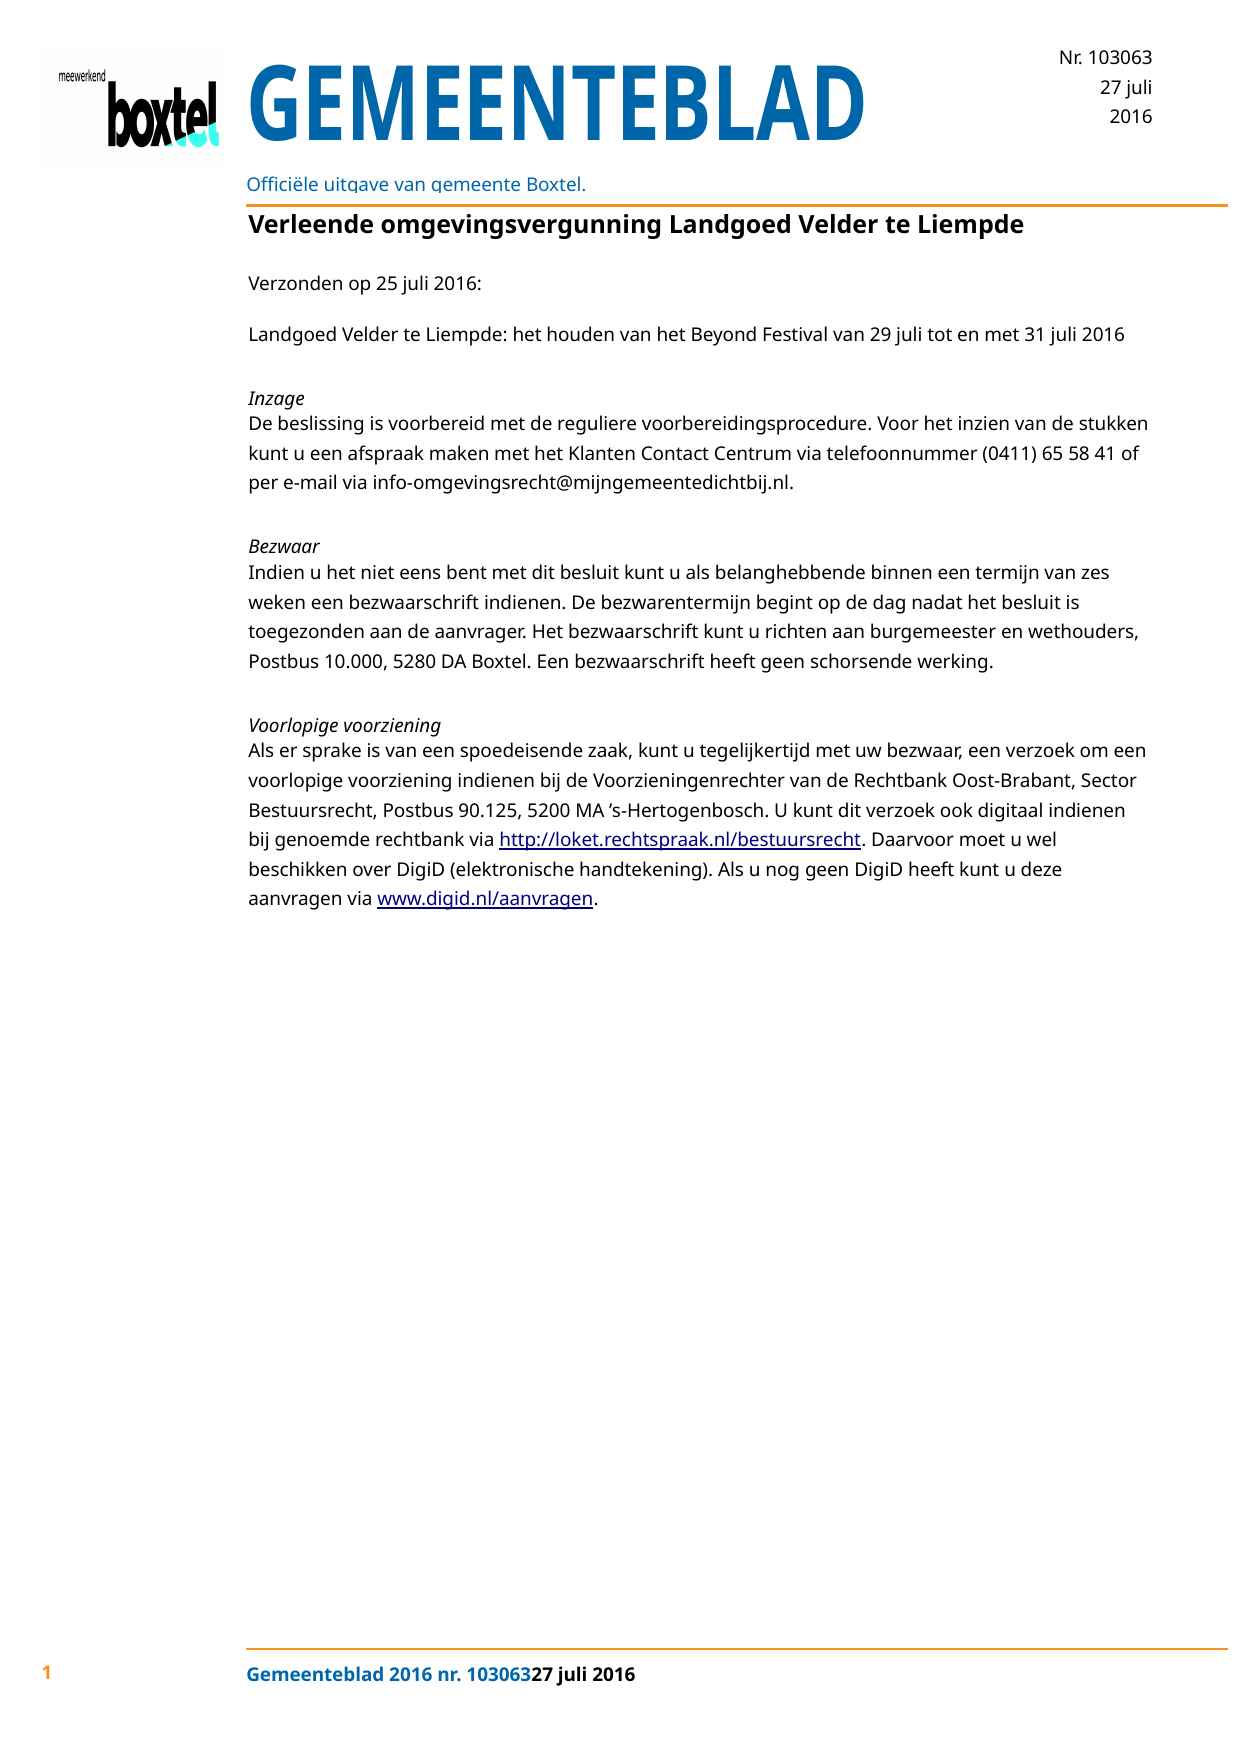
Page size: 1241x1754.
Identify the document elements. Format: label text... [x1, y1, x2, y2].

text Bezwaar [248, 533, 1152, 559]
text Verzonden op 25 juli 2016: [248, 270, 1152, 296]
text Voorlopige voorziening [248, 712, 1152, 738]
text Landgoed Velder te Liempde: het houden van het Beyond Festival van 29 juli tot en met 31 juli 2016 [248, 321, 1152, 346]
text Inzage [248, 385, 1152, 410]
text Als er sprake is van een spoedeisende zaak, kunt u tegelijkertijd met uw bezwaar, een verzoek om een voorlopige voorziening indienen bij de Voorzieningenrechter van de Rechtbank Oost-Brabant, Sector Bestuursrecht, Postbus 90.125, 5200 MA ’s-Hertogenbosch. U kunt dit verzoek ook digitaal indienen bij genoemde rechtbank via http://loket.rechtspraak.nl/bestuursrecht. Daarvoor moet u wel beschikken over DigiD (elektronische handtekening). Als u nog geen DigiD heeft kunt u deze aanvragen via www.digid.nl/aanvragen. [248, 738, 1152, 911]
text Indien u het niet eens bent met dit besluit kunt u als belanghebbende binnen een termijn van zes weken een bezwaarschrift indienen. De bezwarentermijn begint op de dag nadat het besluit is toegezonden aan de aanvrager. Het bezwaarschrift kunt u richten aan burgemeester en wethouders, Postbus 10.000, 5280 DA Boxtel. Een bezwaarschrift heeft geen schorsende werking. [248, 559, 1152, 674]
text De beslissing is voorbereid met de reguliere voorbereidingsprocedure. Voor het inzien van de stukken kunt u een afspraak maken met het Klanten Contact Centrum via telefoonnummer (0411) 65 58 41 of per e-mail via info-omgevingsrecht@mijngemeentedichtbij.nl. [248, 410, 1152, 495]
picture [41, 47, 231, 172]
text Verleende omgevingsvergunning Landgoed Velder te Liempde [248, 207, 1152, 241]
